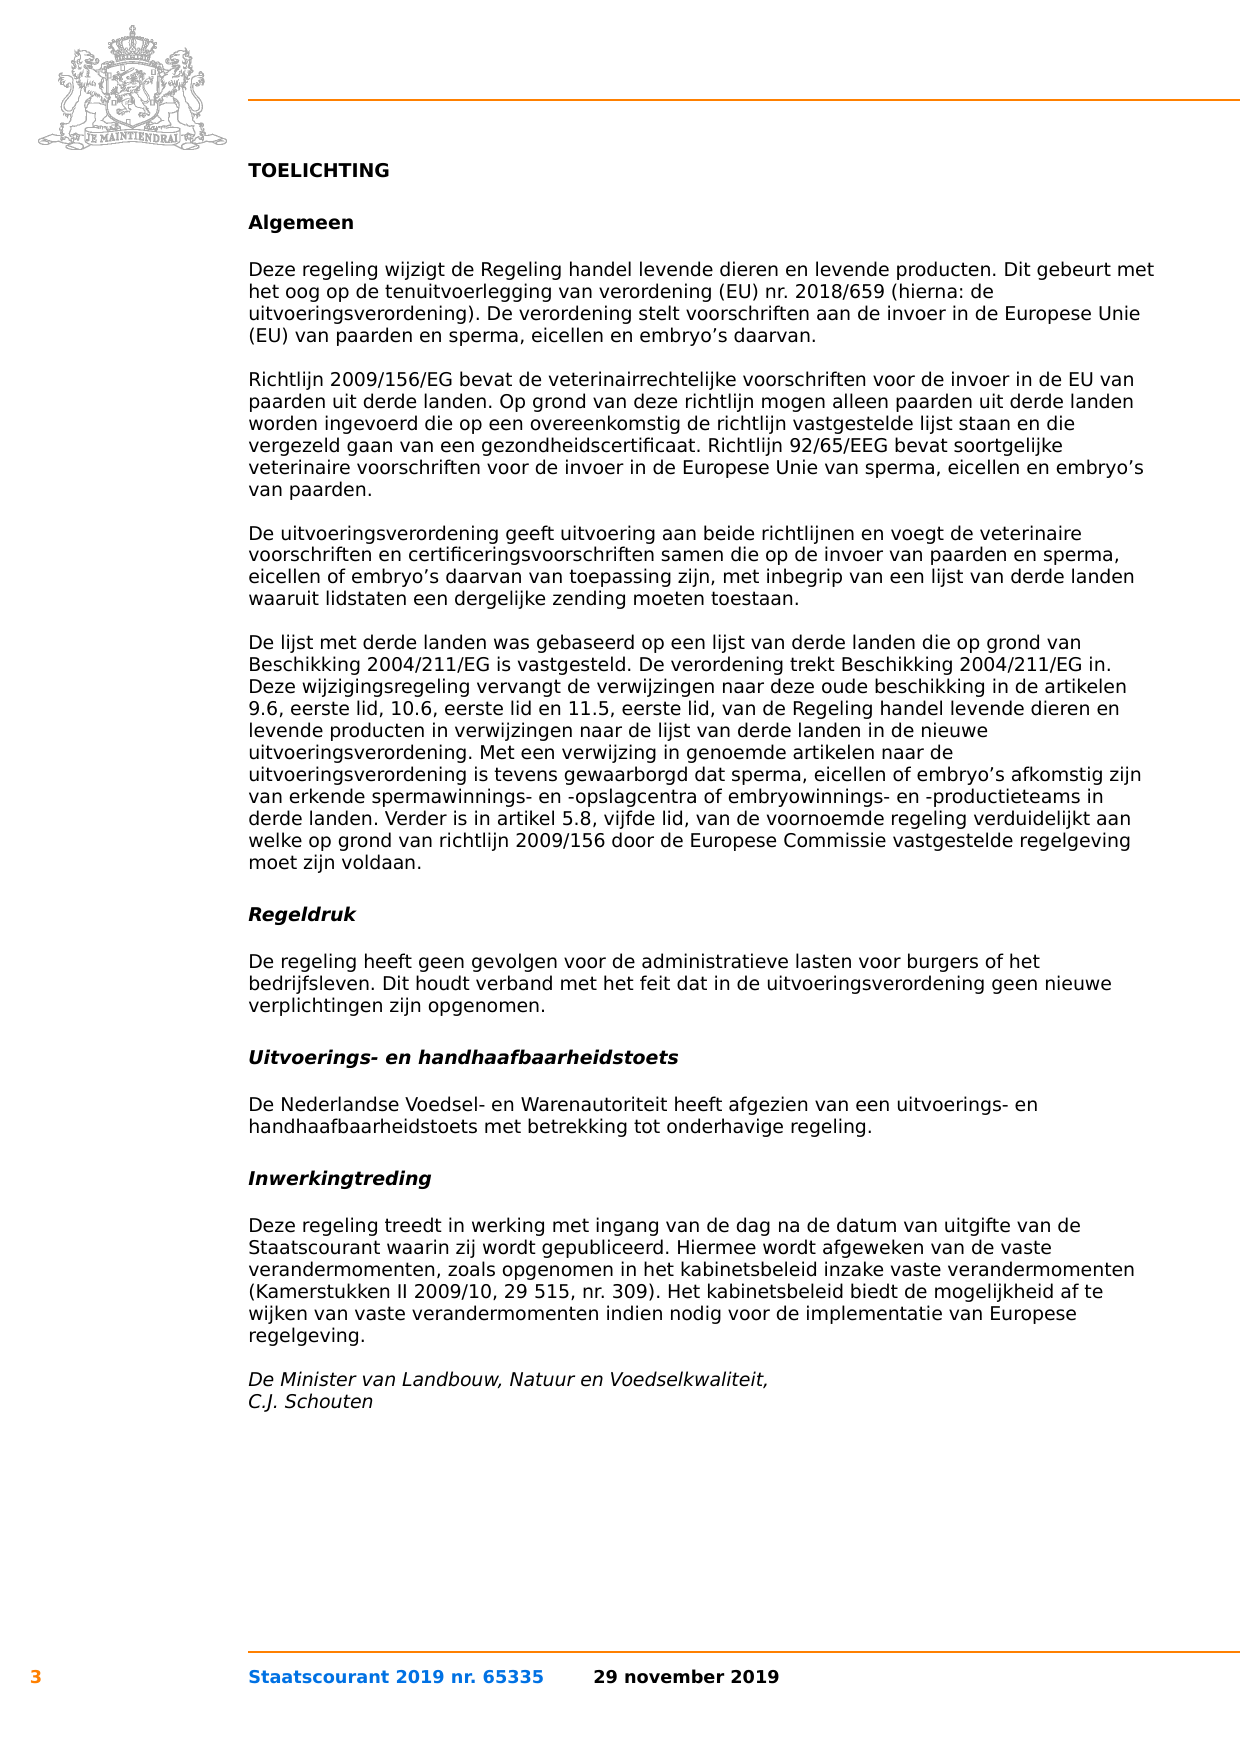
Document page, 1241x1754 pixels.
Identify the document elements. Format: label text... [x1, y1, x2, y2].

text De Minister van Landbouw, Natuur en Voedselkwaliteit, C.J. Schouten [248, 1368, 1163, 1412]
text Deze regeling treedt in werking met ingang van de dag na de datum van uitgifte van de Staatscourant waarin zij wordt gepubliceerd. Hiermee wordt afgeweken van de vaste verandermomenten, zoals opgenomen in het kabinetsbeleid inzake vaste verandermomenten (Kamerstukken II 2009/10, 29 515, nr. 309). Het kabinetsbeleid biedt de mogelijkheid af te wijken van vaste verandermomenten indien nodig voor de implementatie van Europese regelgeving. [248, 1215, 1163, 1347]
text De regeling heeft geen gevolgen voor de administratieve lasten voor burgers of het bedrijfsleven. Dit houdt verband met het feit dat in de uitvoeringsverordening geen nieuwe verplichtingen zijn opgenomen. [248, 951, 1163, 1017]
text De uitvoeringsverordening geeft uitvoering aan beide richtlijnen en voegt de veterinaire voorschriften en certificeringsvoorschriften samen die op de invoer van paarden en sperma, eicellen of embryo’s daarvan van toepassing zijn, met inbegrip van een lijst van derde landen waaruit lidstaten een dergelijke zending moeten toestaan. [248, 522, 1163, 610]
subtitle Inwerkingtreding [248, 1168, 1163, 1190]
text Richtlijn 2009/156/EG bevat de veterinairrechtelijke voorschriften voor de invoer in de EU van paarden uit derde landen. Op grond van deze richtlijn mogen alleen paarden uit derde landen worden ingevoerd die op een overeenkomstig de richtlijn vastgestelde lijst staan en die vergezeld gaan van een gezondheidscertificaat. Richtlijn 92/65/EEG bevat soortgelijke veterinaire voorschriften voor de invoer in de Europese Unie van sperma, eicellen en embryo’s van paarden. [248, 369, 1163, 501]
text De lijst met derde landen was gebaseerd op een lijst van derde landen die op grond van Beschikking 2004/211/EG is vastgesteld. De verordening trekt Beschikking 2004/211/EG in. Deze wijzigingsregeling vervangt de verwijzingen naar deze oude beschikking in de artikelen 9.6, eerste lid, 10.6, eerste lid en 11.5, eerste lid, van de Regeling handel levende dieren en levende producten in verwijzingen naar de lijst van derde landen in de nieuwe uitvoeringsverordening. Met een verwijzing in genoemde artikelen naar de uitvoeringsverordening is tevens gewaarborgd dat sperma, eicellen of embryo’s afkomstig zijn van erkende spermawinnings- en -opslagcentra of embryowinnings- en -productieteams in derde landen. Verder is in artikel 5.8, vijfde lid, van de voornoemde regeling verduidelijkt aan welke op grond van richtlijn 2009/156 door de Europese Commissie vastgestelde regelgeving moet zijn voldaan. [248, 632, 1163, 874]
subtitle Regeldruk [248, 904, 1163, 926]
text De Nederlandse Voedsel- en Warenautoriteit heeft afgezien van een uitvoerings- en handhaafbaarheidstoets met betrekking tot onderhavige regeling. [248, 1094, 1163, 1138]
subtitle TOELICHTING [248, 160, 1163, 182]
text Deze regeling wijzigt de Regeling handel levende dieren en levende producten. Dit gebeurt met het oog op de tenuitvoerlegging van verordening (EU) nr. 2018/659 (hierna: de uitvoeringsverordening). De verordening stelt voorschriften aan de invoer in de Europese Unie (EU) van paarden en sperma, eicellen en embryo’s daarvan. [248, 259, 1163, 347]
picture [38, 25, 227, 150]
subtitle Algemeen [248, 212, 1163, 234]
subtitle Uitvoerings- en handhaafbaarheidstoets [248, 1047, 1163, 1069]
